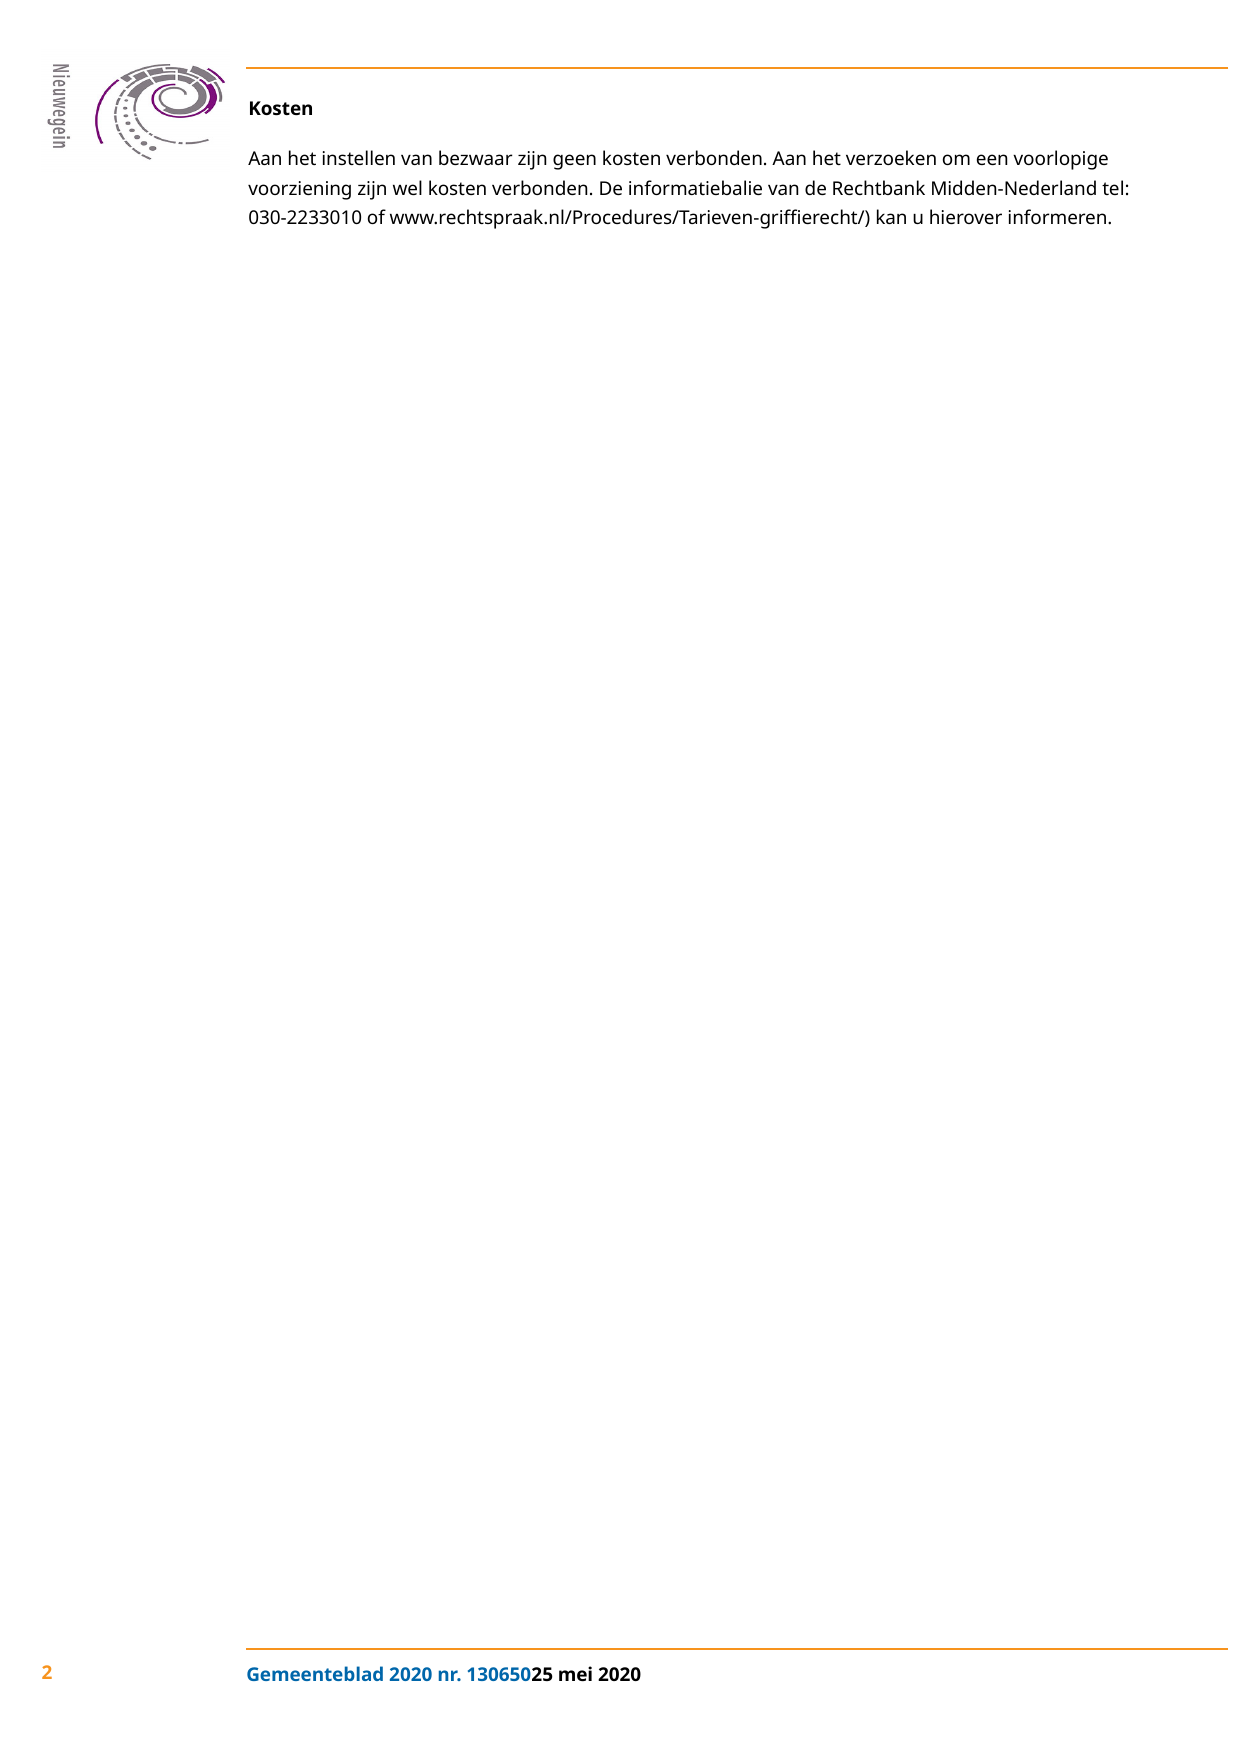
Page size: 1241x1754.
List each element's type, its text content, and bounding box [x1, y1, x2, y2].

text Kosten [248, 95, 1152, 121]
text Aan het instellen van bezwaar zijn geen kosten verbonden. Aan het verzoeken om een voorlopige voorziening zijn wel kosten verbonden. De informatiebalie van de Rechtbank Midden-Nederland tel: 030-2233010 of www.rechtspraak.nl/Procedures/Tarieven-griffierecht/) kan u hierover informeren. [248, 145, 1152, 230]
picture [41, 47, 231, 172]
